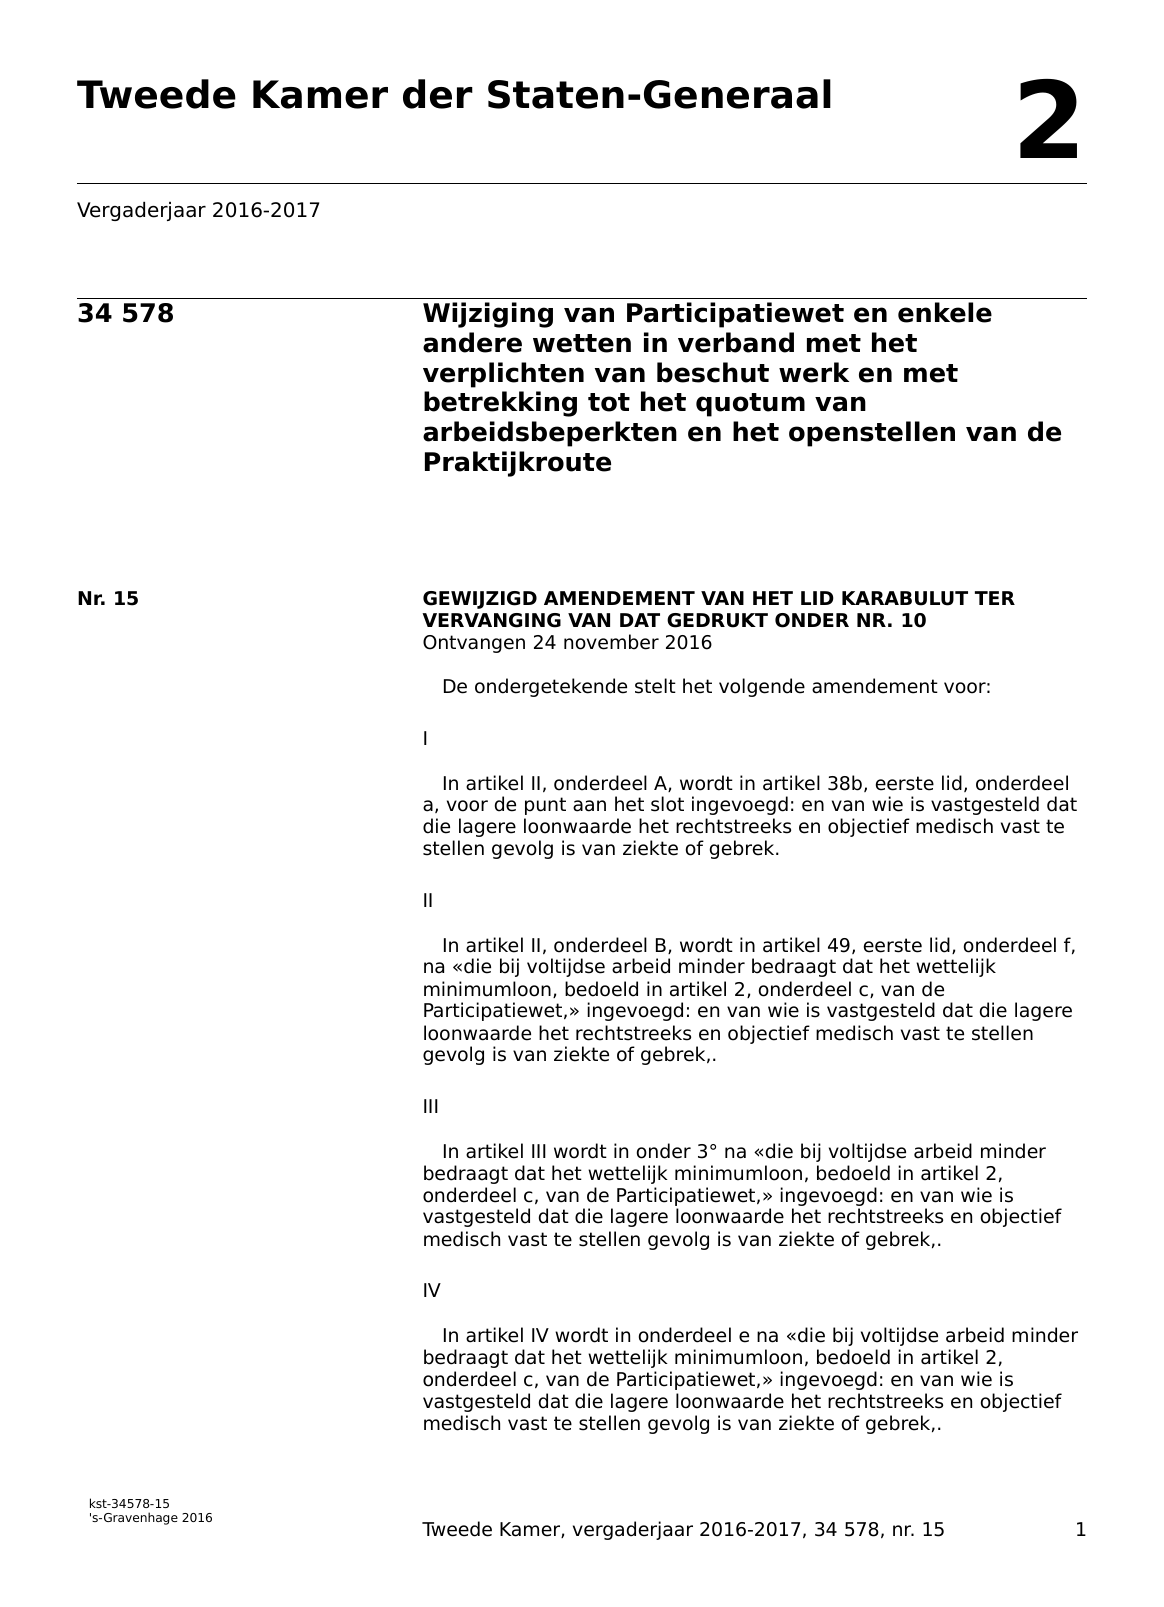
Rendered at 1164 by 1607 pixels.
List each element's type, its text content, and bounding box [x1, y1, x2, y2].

text In artikel IV wordt in onderdeel e na «die bij voltijdse arbeid minder bedraagt dat het wettelijk minimumloon, bedoeld in artikel 2, onderdeel c, van de Participatiewet,» ingevoegd: en van wie is vastgesteld dat die lagere loonwaarde het rechtstreeks en objectief medisch vast te stellen gevolg is van ziekte of gebrek,. [422, 1324, 1087, 1434]
text In artikel III wordt in onder 3° na «die bij voltijdse arbeid minder bedraagt dat het wettelijk minimumloon, bedoeld in artikel 2, onderdeel c, van de Participatiewet,» ingevoegd: en van wie is vastgesteld dat die lagere loonwaarde het rechtstreeks en objectief medisch vast te stellen gevolg is van ziekte of gebrek,. [422, 1141, 1087, 1250]
subtitle IV [422, 1280, 1087, 1302]
subtitle Nr. 15 GEWIJZIGD AMENDEMENT VAN HET LID KARABULUT TER VERVANGING VAN DAT GEDRUKT ONDER NR. 10 [77, 588, 1087, 632]
table_header 2 [886, 59, 1087, 183]
text In artikel II, onderdeel A, wordt in artikel 38b, eerste lid, onderdeel a, voor de punt aan het slot ingevoegd: en van wie is vastgesteld dat die lagere loonwaarde het rechtstreeks en objectief medisch vast te stellen gevolg is van ziekte of gebrek. [422, 772, 1087, 860]
subtitle III [422, 1096, 1087, 1118]
text Ontvangen 24 november 2016 [422, 632, 1087, 654]
text kst-34578-15 [88, 1497, 323, 1511]
subtitle 34 578 Wijziging van Participatiewet en enkele andere wetten in verband met het verplichten van beschut werk en met betrekking tot het quotum van arbeidsbeperkten en het openstellen van de Praktijkroute [77, 299, 1087, 477]
text In artikel II, onderdeel B, wordt in artikel 49, eerste lid, onderdeel f, na «die bij voltijdse arbeid minder bedraagt dat het wettelijk minimumloon, bedoeld in artikel 2, onderdeel c, van de Participatiewet,» ingevoegd: en van wie is vastgesteld dat die lagere loonwaarde het rechtstreeks en objectief medisch vast te stellen gevolg is van ziekte of gebrek,. [422, 934, 1087, 1066]
table_header Tweede Kamer der Staten-Generaal [77, 59, 886, 183]
subtitle II [422, 890, 1087, 912]
table_cell Vergaderjaar 2016-2017 [77, 184, 1087, 298]
text 's-Gravenhage 2016 [88, 1511, 323, 1525]
text De ondergetekende stelt het volgende amendement voor: [422, 676, 1087, 698]
subtitle I [422, 728, 1087, 750]
